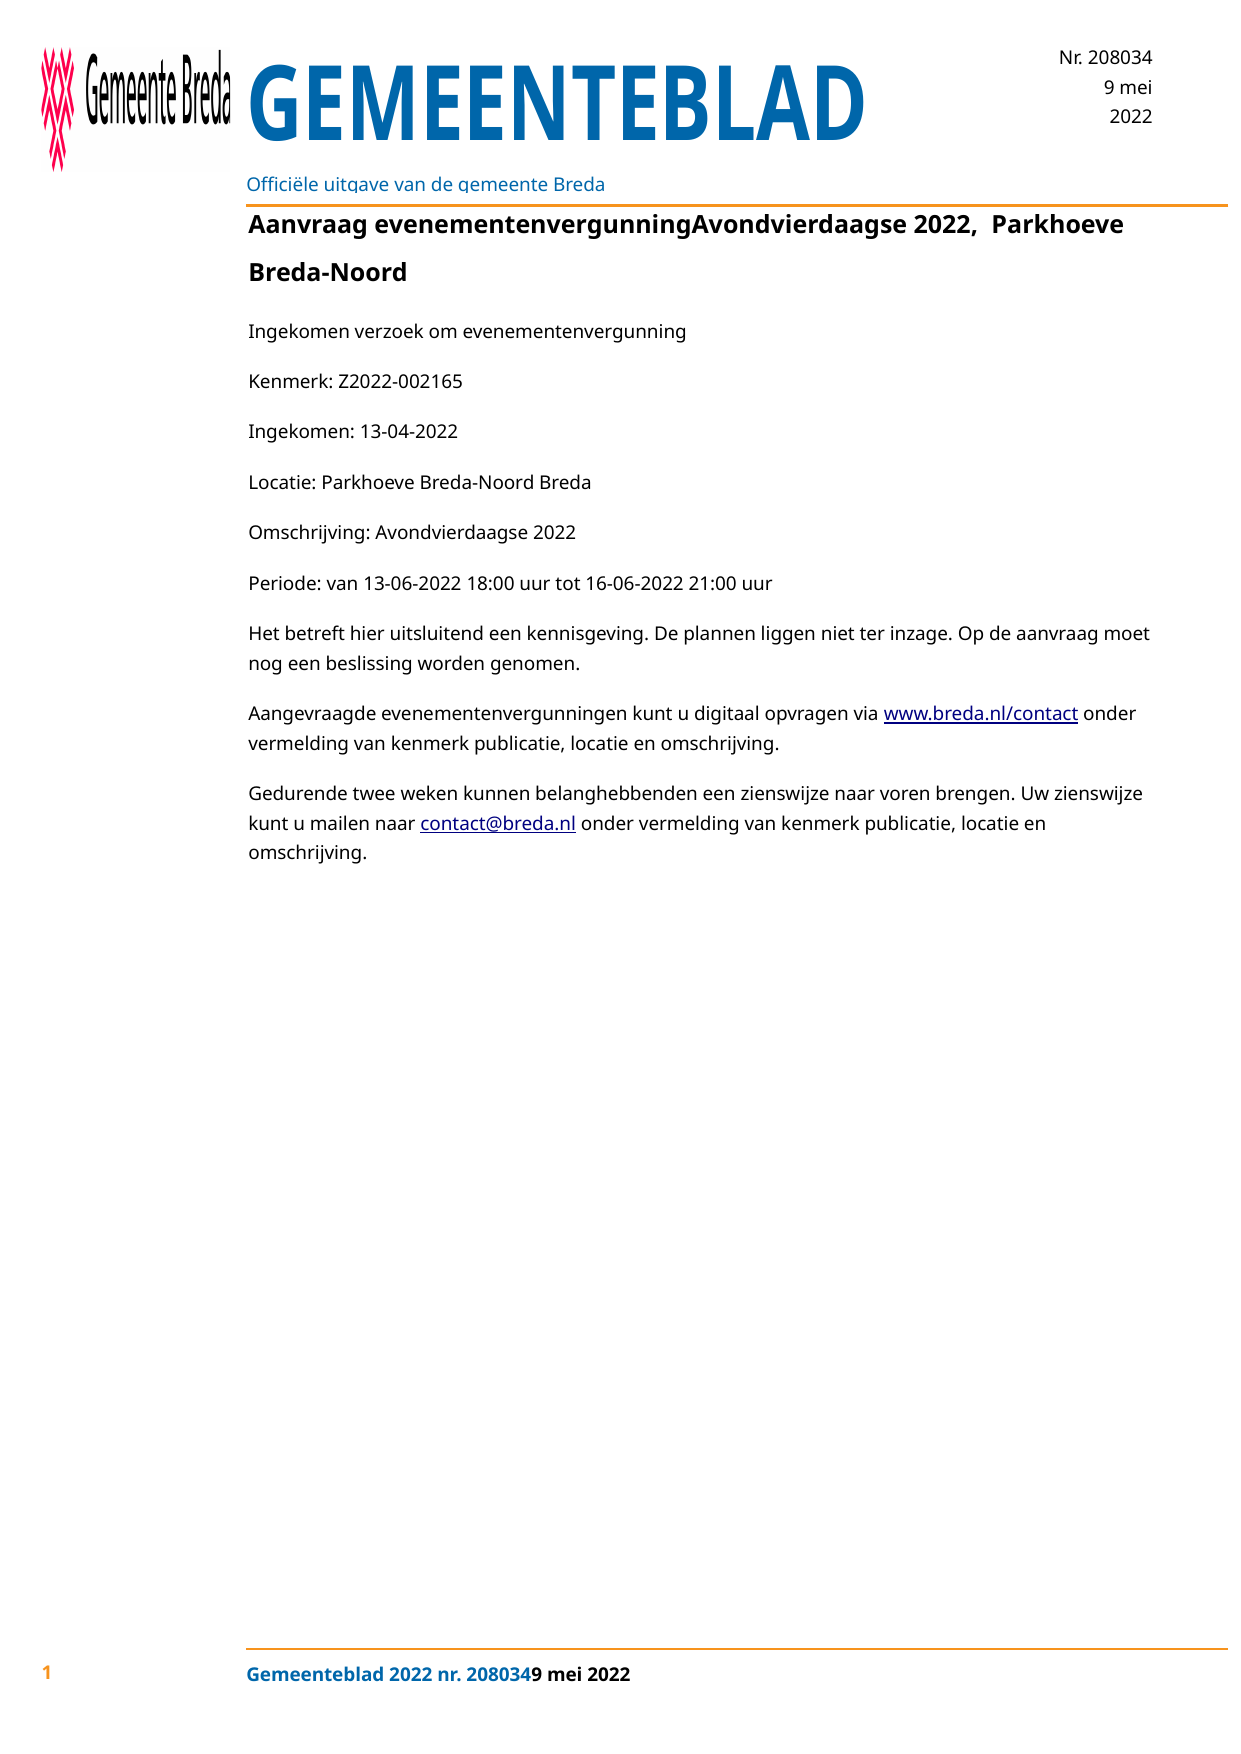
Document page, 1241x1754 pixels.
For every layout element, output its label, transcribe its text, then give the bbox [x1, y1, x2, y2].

text Aangevraagde evenementenvergunningen kunt u digitaal opvragen via www.breda.nl/contact onder vermelding van kenmerk publicatie, locatie en omschrijving. [248, 700, 1152, 756]
text Ingekomen: 13-04-2022 [248, 419, 1152, 444]
text Het betreft hier uitsluitend een kennisgeving. De plannen liggen niet ter inzage. Op de aanvraag moet nog een beslissing worden genomen. [248, 620, 1152, 676]
text Gedurende twee weken kunnen belanghebbenden een zienswijze naar voren brengen. Uw zienswijze kunt u mailen naar contact@breda.nl onder vermelding van kenmerk publicatie, locatie en omschrijving. [248, 780, 1152, 865]
text Ingekomen verzoek om evenementenvergunning [248, 318, 1152, 344]
text Kenmerk: Z2022-002165 [248, 368, 1152, 394]
text Aanvraag evenementenvergunningAvondvierdaagse 2022, Parkhoeve Breda-Noord [248, 207, 1152, 288]
text Periode: van 13-06-2022 18:00 uur tot 16-06-2022 21:00 uur [248, 570, 1152, 596]
text Locatie: Parkhoeve Breda-Noord Breda [248, 469, 1152, 495]
picture [41, 47, 231, 172]
text Omschrijving: Avondvierdaagse 2022 [248, 519, 1152, 545]
